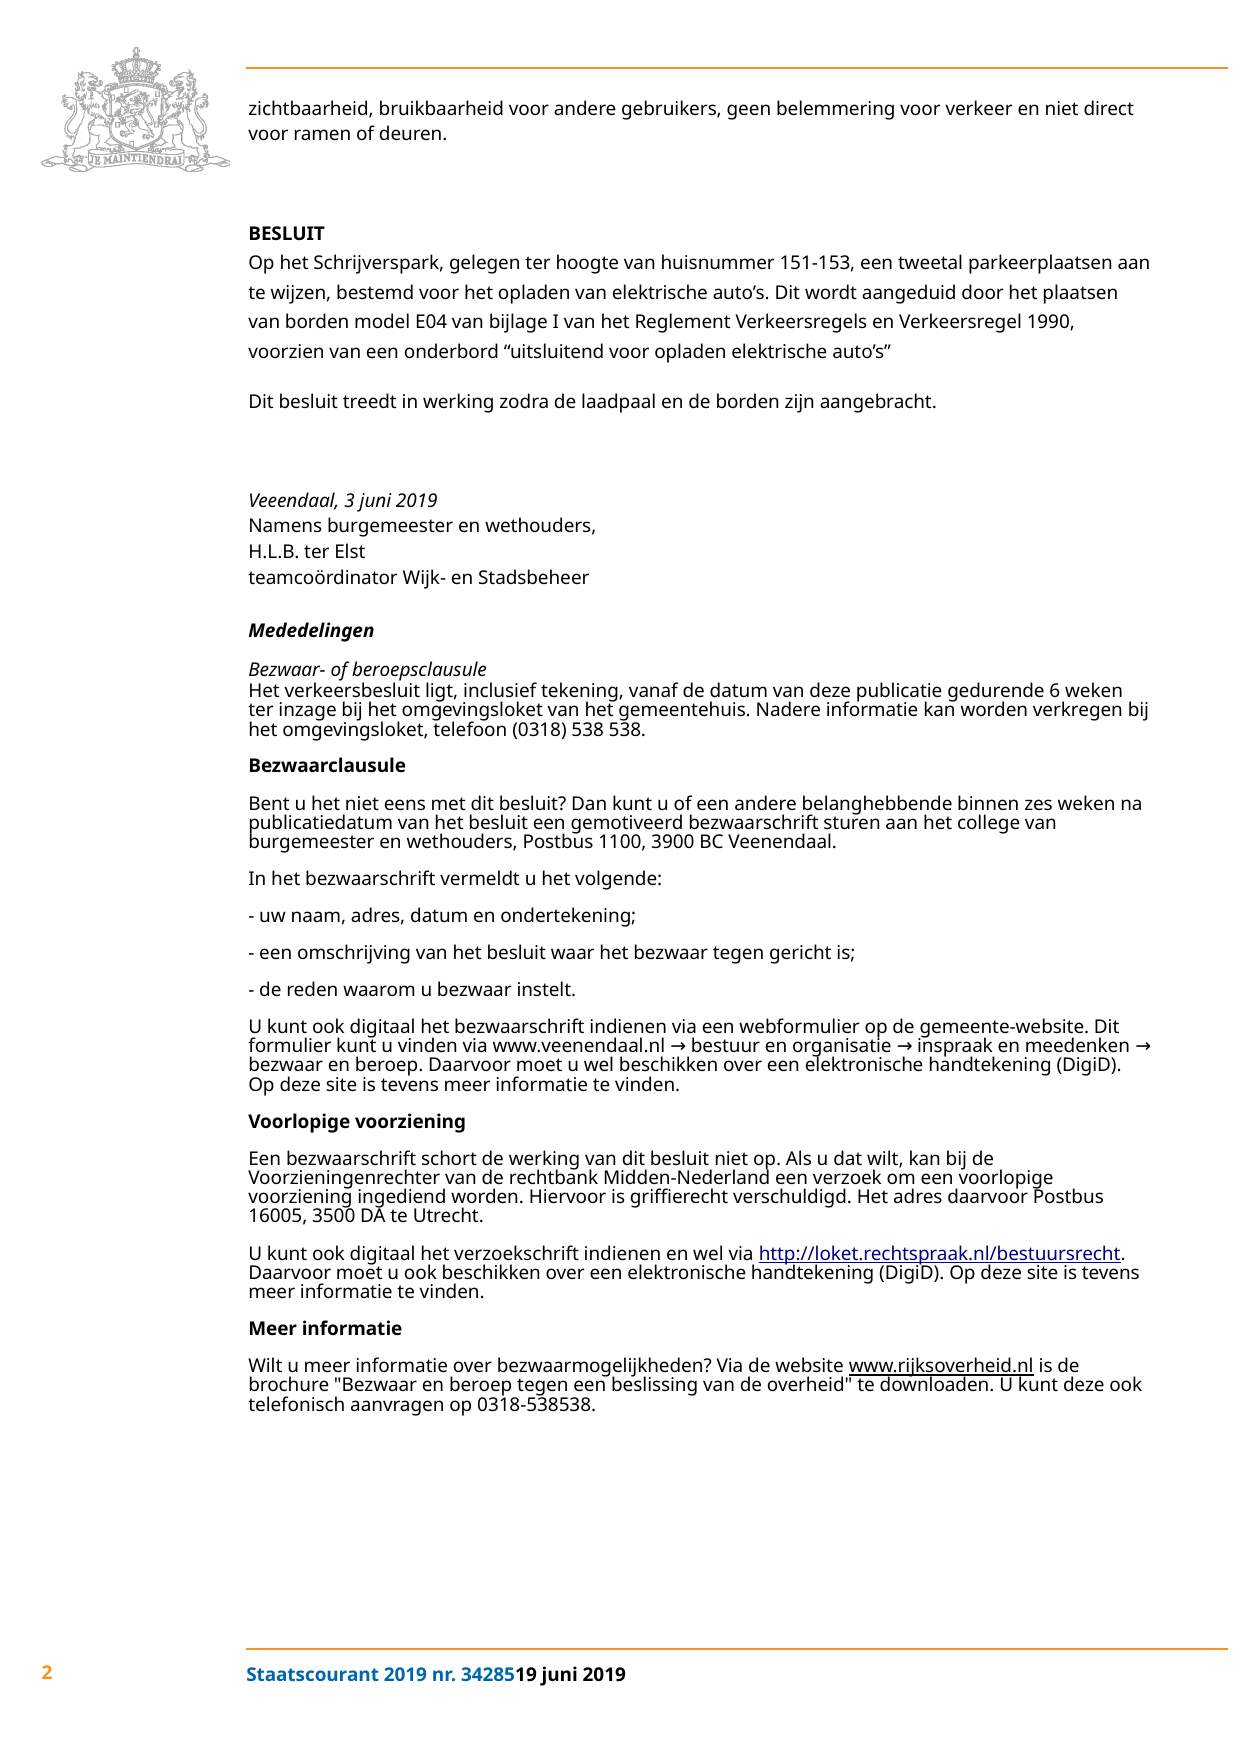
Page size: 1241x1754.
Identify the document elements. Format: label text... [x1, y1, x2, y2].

text - de reden waarom u bezwaar instelt. [248, 981, 1152, 1000]
text U kunt ook digitaal het bezwaarschrift indienen via een webformulier op de gemeente-website. Dit formulier kunt u vinden via www.veenendaal.nl → bestuur en organisatie → inspraak en meedenken → bezwaar en beroep. Daarvoor moet u wel beschikken over een elektronische handtekening (DigiD). Op deze site is tevens meer informatie te vinden. [248, 1018, 1152, 1095]
text - uw naam, adres, datum en ondertekening; [248, 907, 1152, 926]
text Op het Schrijverspark, gelegen ter hoogte van huisnummer 151-153, een tweetal parkeerplaatsen aan te wijzen, bestemd voor het opladen van elektrische auto’s. Dit wordt aangeduid door het plaatsen van borden model E04 van bijlage I van het Reglement Verkeersregels en Verkeersregel 1990, voorzien van een onderbord “uitsluitend voor opladen elektrische auto’s” [248, 249, 1152, 364]
text Mededelingen [248, 617, 1152, 643]
text - een omschrijving van het besluit waar het bezwaar tegen gericht is; [248, 944, 1152, 963]
text Meer informatie [248, 1320, 1152, 1339]
text Dit besluit treedt in werking zodra de laadpaal en de borden zijn aangebracht. [248, 389, 1152, 414]
text Namens burgemeester en wethouders, [248, 513, 1152, 538]
text In het bezwaarschrift vermeldt u het volgende: [248, 870, 1152, 889]
text Een bezwaarschrift schort de werking van dit besluit niet op. Als u dat wilt, kan bij de Voorzieningenrechter van de rechtbank Midden-Nederland een verzoek om een voorlopige voorziening ingediend worden. Hiervoor is griffierecht verschuldigd. Het adres daarvoor Postbus 16005, 3500 DA te Utrecht. [248, 1150, 1152, 1227]
text BESLUIT [248, 220, 1152, 246]
text H.L.B. ter Elst [248, 538, 1152, 564]
text Bent u het niet eens met dit besluit? Dan kunt u of een andere belanghebbende binnen zes weken na publicatiedatum van het besluit een gemotiveerd bezwaarschrift sturen aan het college van burgemeester en wethouders, Postbus 1100, 3900 BC Veenendaal. [248, 794, 1152, 852]
text zichtbaarheid, bruikbaarheid voor andere gebruikers, geen belemmering voor verkeer en niet direct voor ramen of deuren. [248, 95, 1152, 146]
text Het verkeersbesluit ligt, inclusief tekening, vanaf de datum van deze publicatie gedurende 6 weken ter inzage bij het omgevingsloket van het gemeentehuis. Nadere informatie kan worden verkregen bij het omgevingsloket, telefoon (0318) 538 538. [248, 682, 1152, 740]
picture [41, 47, 231, 172]
text Voorlopige voorziening [248, 1113, 1152, 1132]
text Veeendaal, 3 juni 2019 [248, 487, 1152, 513]
text Bezwaarclausule [248, 757, 1152, 777]
text Bezwaar- of beroepsclausule [248, 656, 1152, 682]
text Wilt u meer informatie over bezwaarmogelijkheden? Via de website www.rijksoverheid.nl is de brochure "Bezwaar en beroep tegen een beslissing van de overheid" te downloaden. U kunt deze ook telefonisch aanvragen op 0318-538538. [248, 1357, 1152, 1415]
text teamcoördinator Wijk- en Stadsbeheer [248, 564, 1152, 590]
text U kunt ook digitaal het verzoekschrift indienen en wel via http://loket.rechtspraak.nl/bestuursrecht. Daarvoor moet u ook beschikken over een elektronische handtekening (DigiD). Op deze site is tevens meer informatie te vinden. [248, 1244, 1152, 1302]
